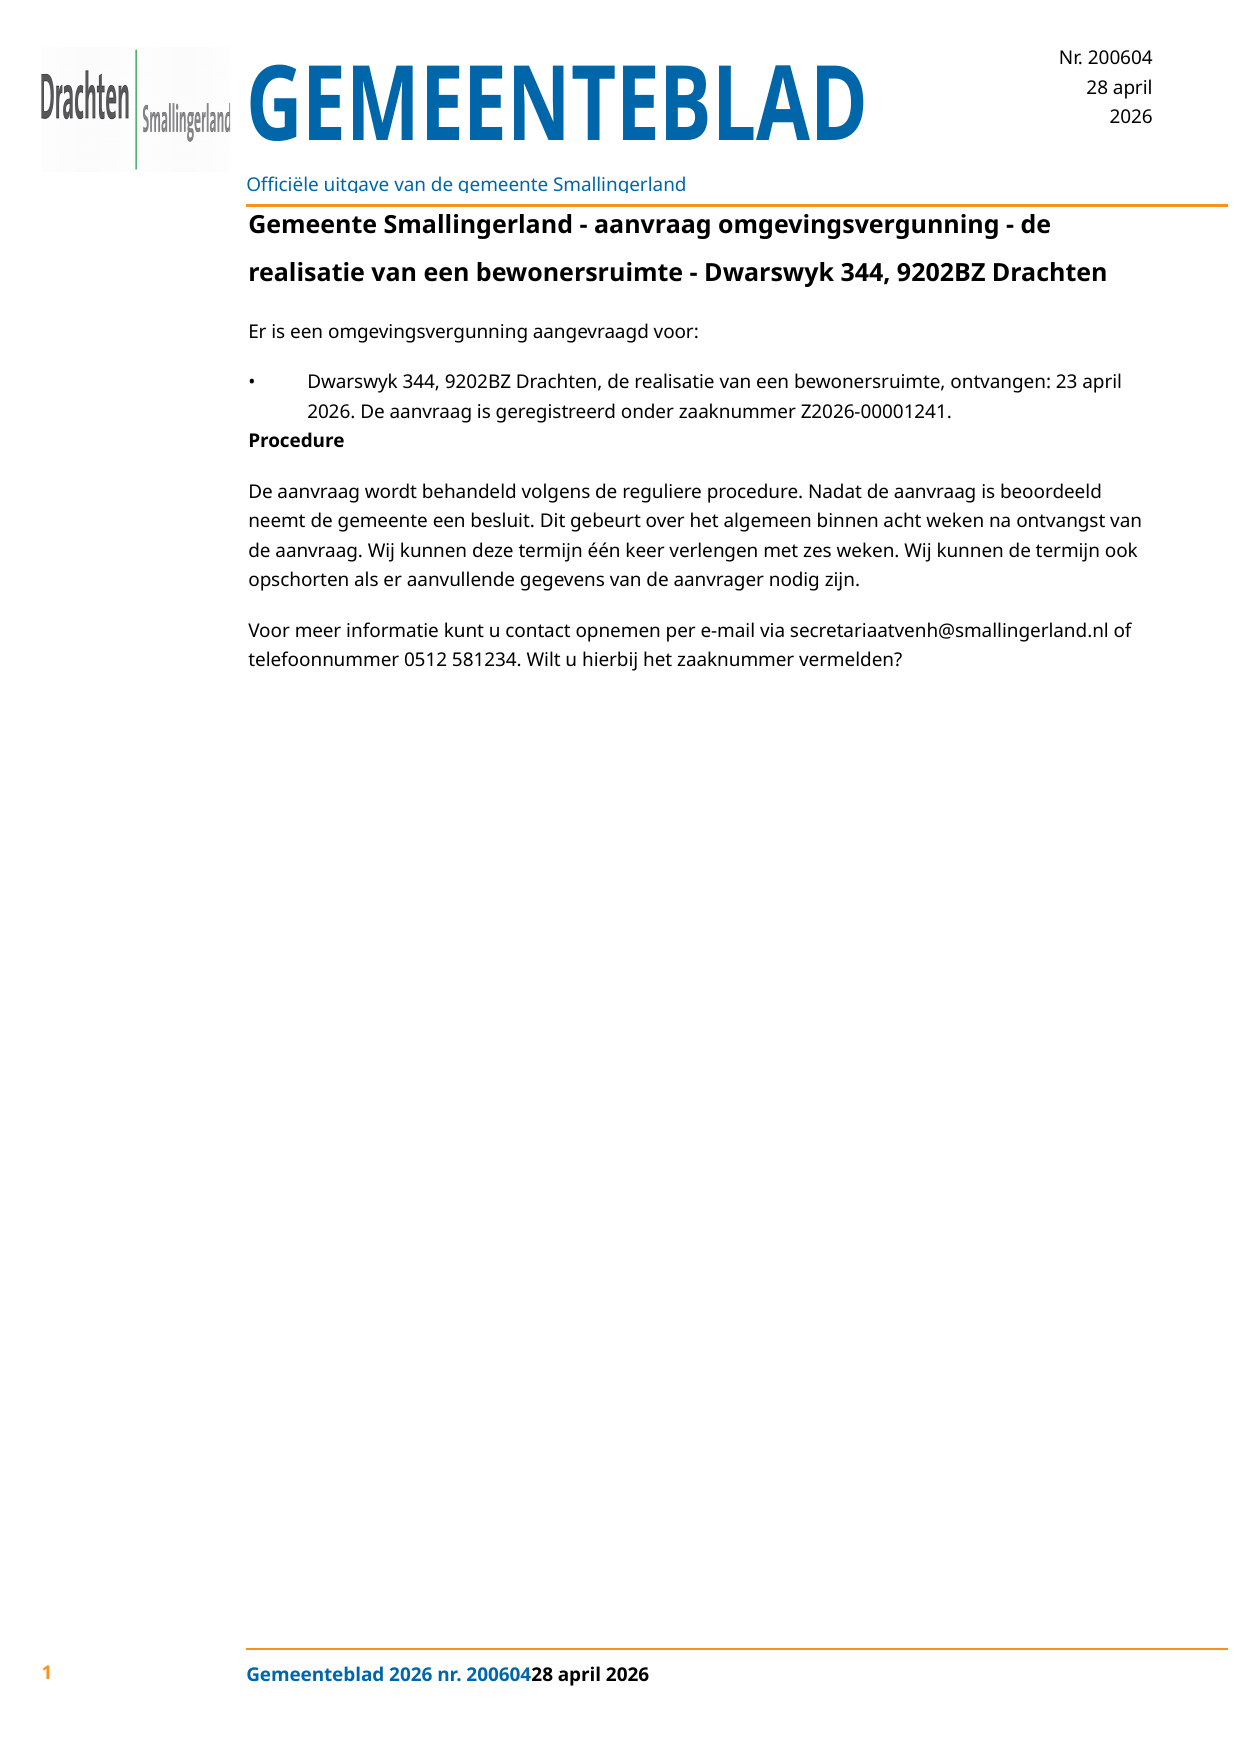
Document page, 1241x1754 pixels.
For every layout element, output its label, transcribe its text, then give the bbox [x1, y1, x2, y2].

text Er is een omgevingsvergunning aangevraagd voor: [248, 318, 1152, 344]
text Voor meer informatie kunt u contact opnemen per e-mail via secretariaatvenh@smallingerland.nl of telefoonnummer 0512 581234. Wilt u hierbij het zaaknummer vermelden? [248, 617, 1152, 672]
picture [41, 47, 231, 172]
text Gemeente Smallingerland - aanvraag omgevingsvergunning - de realisatie van een bewonersruimte - Dwarswyk 344, 9202BZ Drachten [248, 207, 1152, 288]
text Procedure [248, 427, 1152, 453]
text De aanvraag wordt behandeld volgens de reguliere procedure. Nadat de aanvraag is beoordeeld neemt de gemeente een besluit. Dit gebeurt over het algemeen binnen acht weken na ontvangst van de aanvraag. Wij kunnen deze termijn één keer verlengen met zes weken. Wij kunnen de termijn ook opschorten als er aanvullende gegevens van de aanvrager nodig zijn. [248, 478, 1152, 592]
list Dwarswyk 344, 9202BZ Drachten, de realisatie van een bewonersruimte, ontvangen: 23 april 2026. De aanvraag is geregistreerd onder zaaknummer Z2026-00001241. [248, 368, 1152, 424]
